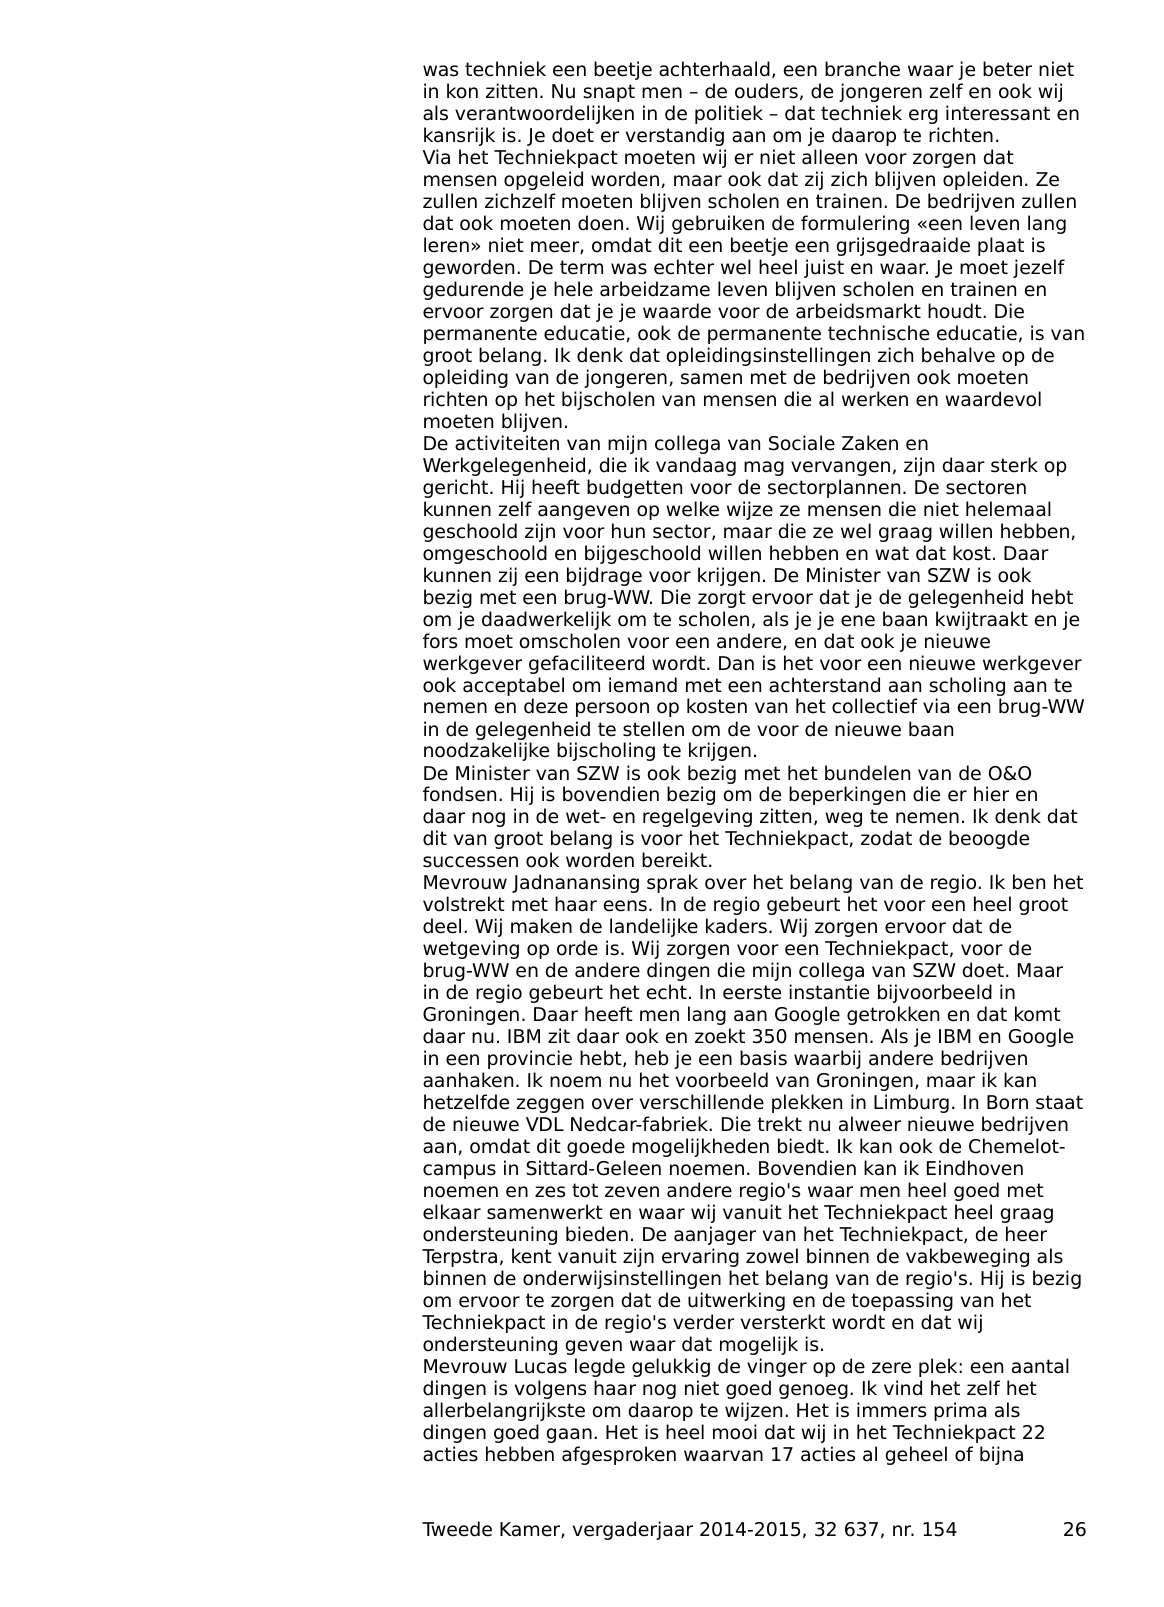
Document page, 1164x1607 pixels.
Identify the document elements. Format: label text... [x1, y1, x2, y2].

text Mevrouw Lucas legde gelukkig de vinger op de zere plek: een aantal dingen is volgens haar nog niet goed genoeg. Ik vind het zelf het allerbelangrijkste om daarop te wijzen. Het is immers prima als dingen goed gaan. Het is heel mooi dat wij in het Techniekpact 22 acties hebben afgesproken waarvan 17 acties al geheel of bijna [422, 1356, 1087, 1466]
text Mevrouw Jadnanansing sprak over het belang van de regio. Ik ben het volstrekt met haar eens. In de regio gebeurt het voor een heel groot deel. Wij maken de landelijke kaders. Wij zorgen ervoor dat de wetgeving op orde is. Wij zorgen voor een Techniekpact, voor de brug-WW en de andere dingen die mijn collega van SZW doet. Maar in de regio gebeurt het echt. In eerste instantie bijvoorbeeld in Groningen. Daar heeft men lang aan Google getrokken en dat komt daar nu. IBM zit daar ook en zoekt 350 mensen. Als je IBM en Google in een provincie hebt, heb je een basis waarbij andere bedrijven aanhaken. Ik noem nu het voorbeeld van Groningen, maar ik kan hetzelfde zeggen over verschillende plekken in Limburg. In Born staat de nieuwe VDL Nedcar-fabriek. Die trekt nu alweer nieuwe bedrijven aan, omdat dit goede mogelijkheden biedt. Ik kan ook de Chemelot-campus in Sittard-Geleen noemen. Bovendien kan ik Eindhoven noemen en zes tot zeven andere regio's waar men heel goed met elkaar samenwerkt en waar wij vanuit het Techniekpact heel graag ondersteuning bieden. De aanjager van het Techniekpact, de heer Terpstra, kent vanuit zijn ervaring zowel binnen de vakbeweging als binnen de onderwijsinstellingen het belang van de regio's. Hij is bezig om ervoor te zorgen dat de uitwerking en de toepassing van het Techniekpact in de regio's verder versterkt wordt en dat wij ondersteuning geven waar dat mogelijk is. [422, 872, 1087, 1356]
text Via het Techniekpact moeten wij er niet alleen voor zorgen dat mensen opgeleid worden, maar ook dat zij zich blijven opleiden. Ze zullen zichzelf moeten blijven scholen en trainen. De bedrijven zullen dat ook moeten doen. Wij gebruiken de formulering «een leven lang leren» niet meer, omdat dit een beetje een grijsgedraaide plaat is geworden. De term was echter wel heel juist en waar. Je moet jezelf gedurende je hele arbeidzame leven blijven scholen en trainen en ervoor zorgen dat je je waarde voor de arbeidsmarkt houdt. Die permanente educatie, ook de permanente technische educatie, is van groot belang. Ik denk dat opleidingsinstellingen zich behalve op de opleiding van de jongeren, samen met de bedrijven ook moeten richten op het bijscholen van mensen die al werken en waardevol moeten blijven. [422, 147, 1087, 433]
text De activiteiten van mijn collega van Sociale Zaken en Werkgelegenheid, die ik vandaag mag vervangen, zijn daar sterk op gericht. Hij heeft budgetten voor de sectorplannen. De sectoren kunnen zelf aangeven op welke wijze ze mensen die niet helemaal geschoold zijn voor hun sector, maar die ze wel graag willen hebben, omgeschoold en bijgeschoold willen hebben en wat dat kost. Daar kunnen zij een bijdrage voor krijgen. De Minister van SZW is ook bezig met een brug-WW. Die zorgt ervoor dat je de gelegenheid hebt om je daadwerkelijk om te scholen, als je je ene baan kwijtraakt en je fors moet omscholen voor een andere, en dat ook je nieuwe werkgever gefaciliteerd wordt. Dan is het voor een nieuwe werkgever ook acceptabel om iemand met een achterstand aan scholing aan te nemen en deze persoon op kosten van het collectief via een brug-WW in de gelegenheid te stellen om de voor de nieuwe baan noodzakelijke bijscholing te krijgen. [422, 433, 1087, 762]
text De Minister van SZW is ook bezig met het bundelen van de O&O fondsen. Hij is bovendien bezig om de beperkingen die er hier en daar nog in de wet- en regelgeving zitten, weg te nemen. Ik denk dat dit van groot belang is voor het Techniekpact, zodat de beoogde successen ook worden bereikt. [422, 762, 1087, 872]
text was techniek een beetje achterhaald, een branche waar je beter niet in kon zitten. Nu snapt men – de ouders, de jongeren zelf en ook wij als verantwoordelijken in de politiek – dat techniek erg interessant en kansrijk is. Je doet er verstandig aan om je daarop te richten. [422, 59, 1087, 147]
